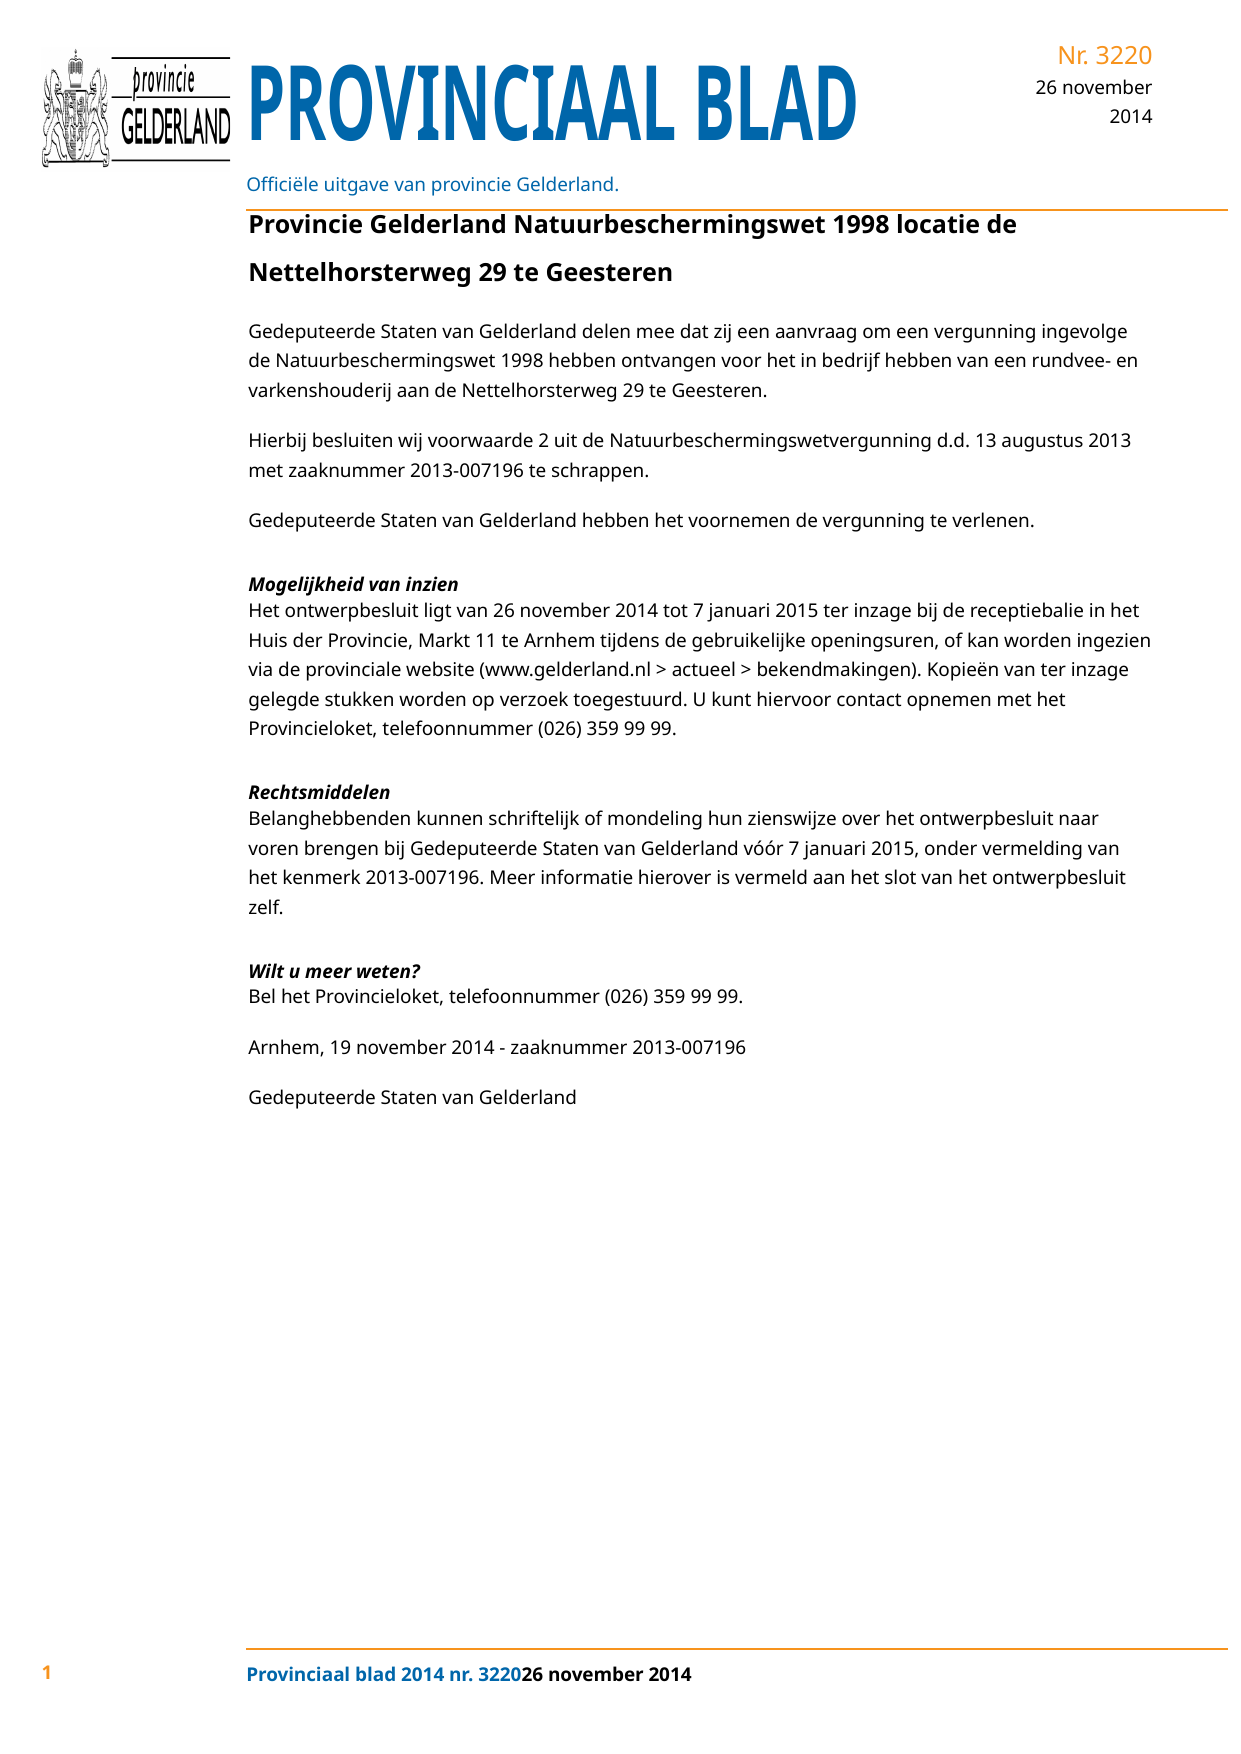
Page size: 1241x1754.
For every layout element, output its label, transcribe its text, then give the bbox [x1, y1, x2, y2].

text Arnhem, 19 november 2014 - zaaknummer 2013-007196 [248, 1034, 1152, 1060]
text Mogelijkheid van inzien [248, 571, 1152, 597]
text Rechtsmiddelen [248, 779, 1152, 805]
text Gedeputeerde Staten van Gelderland [248, 1084, 1152, 1110]
text Hierbij besluiten wij voorwaarde 2 uit de Natuurbeschermingswetvergunning d.d. 13 augustus 2013 met zaaknummer 2013-007196 te schrappen. [248, 427, 1152, 483]
text Gedeputeerde Staten van Gelderland hebben het voornemen de vergunning te verlenen. [248, 507, 1152, 533]
picture [41, 47, 231, 172]
text Gedeputeerde Staten van Gelderland delen mee dat zij een aanvraag om een vergunning ingevolge de Natuurbeschermingswet 1998 hebben ontvangen voor het in bedrijf hebben van een rundvee- en varkenshouderij aan de Nettelhorsterweg 29 te Geesteren. [248, 318, 1152, 403]
text Belanghebbenden kunnen schriftelijk of mondeling hun zienswijze over het ontwerpbesluit naar voren brengen bij Gedeputeerde Staten van Gelderland vóór 7 januari 2015, onder vermelding van het kenmerk 2013-007196. Meer informatie hierover is vermeld aan het slot van het ontwerpbesluit zelf. [248, 805, 1152, 920]
text Bel het Provincieloket, telefoonnummer (026) 359 99 99. [248, 984, 1152, 1009]
text Provincie Gelderland Natuurbeschermingswet 1998 locatie de Nettelhorsterweg 29 te Geesteren [248, 211, 1152, 288]
text Het ontwerpbesluit ligt van 26 november 2014 tot 7 januari 2015 ter inzage bij de receptiebalie in het Huis der Provincie, Markt 11 te Arnhem tijdens de gebruikelijke openingsuren, of kan worden ingezien via de provinciale website (www.gelderland.nl > actueel > bekendmakingen). Kopieën van ter inzage gelegde stukken worden op verzoek toegestuurd. U kunt hiervoor contact opnemen met het Provincieloket, telefoonnummer (026) 359 99 99. [248, 597, 1152, 741]
text Wilt u meer weten? [248, 958, 1152, 984]
